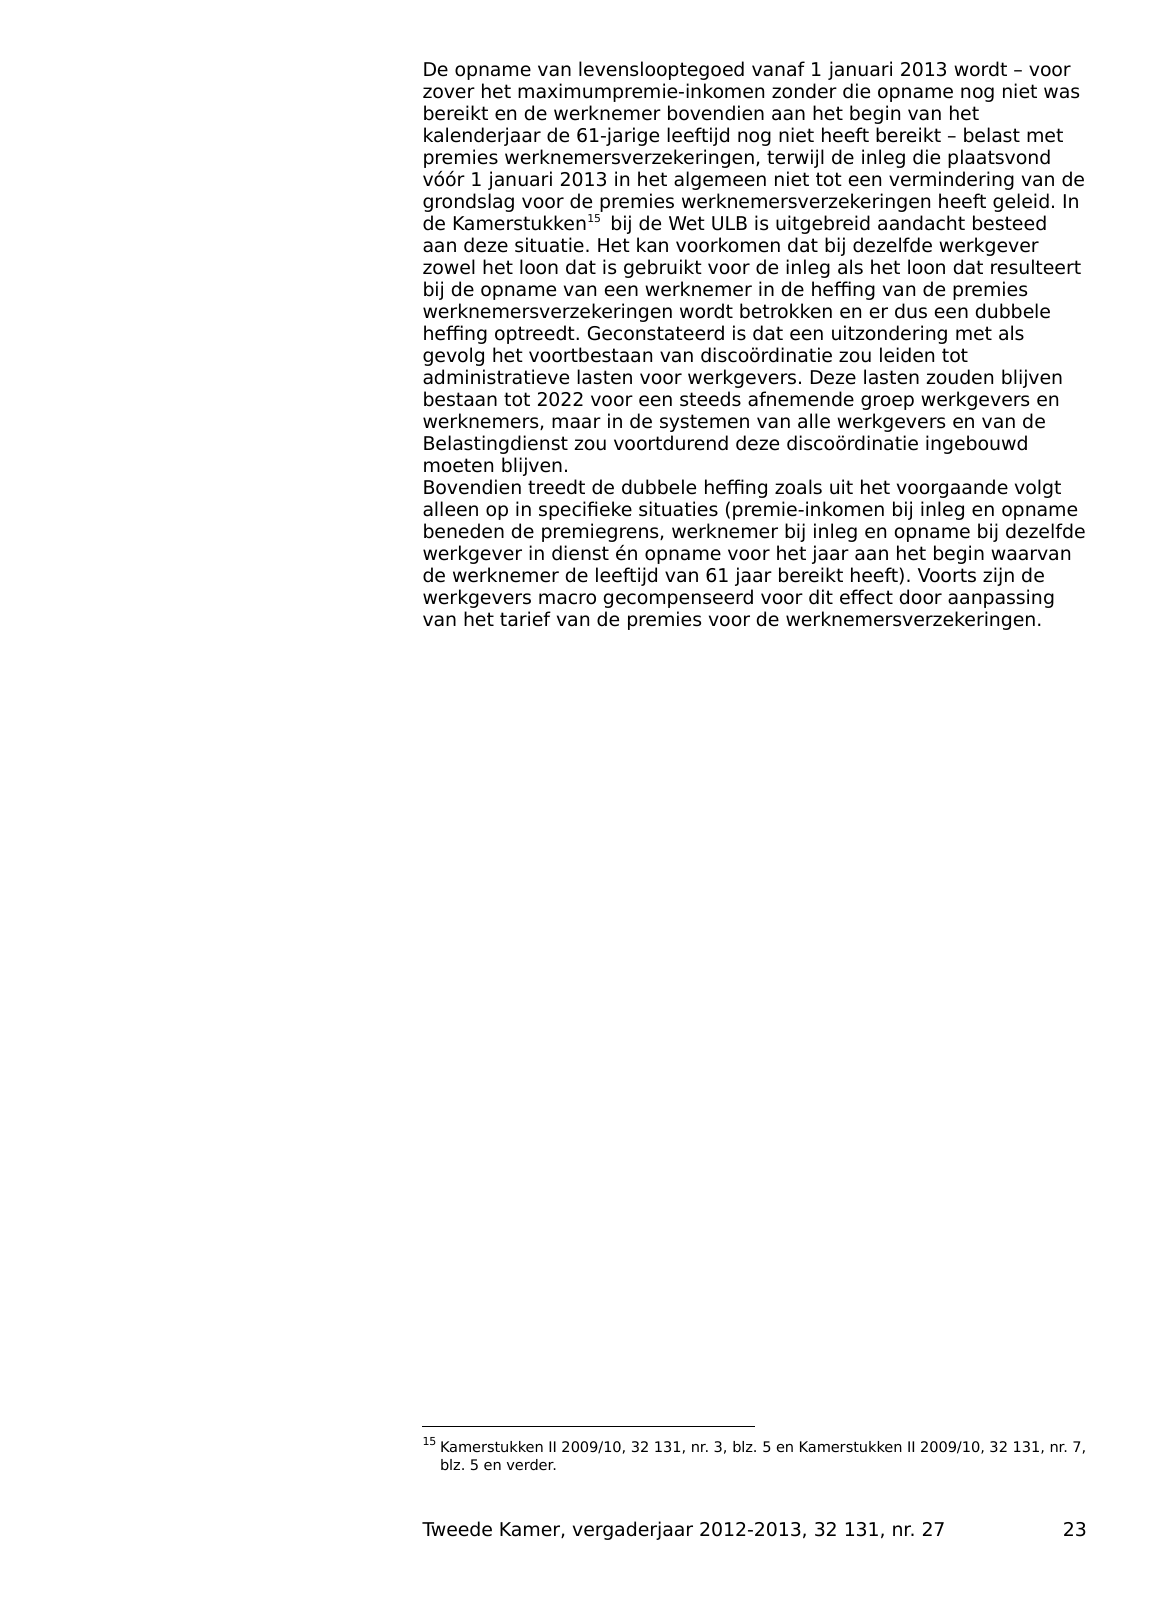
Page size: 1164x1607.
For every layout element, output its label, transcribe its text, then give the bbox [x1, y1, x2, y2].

text De opname van levenslooptegoed vanaf 1 januari 2013 wordt – voor zover het maximumpremie-inkomen zonder die opname nog niet was bereikt en de werknemer bovendien aan het begin van het kalenderjaar de 61-jarige leeftijd nog niet heeft bereikt – belast met premies werknemersverzekeringen, terwijl de inleg die plaatsvond vóór 1 januari 2013 in het algemeen niet tot een vermindering van de grondslag voor de premies werknemersverzekeringen heeft geleid. In de Kamerstukken bij de Wet ULB is uitgebreid aandacht besteed aan deze situatie. Het kan voorkomen dat bij dezelfde werkgever zowel het loon dat is gebruikt voor de inleg als het loon dat resulteert bij de opname van een werknemer in de heffing van de premies werknemersverzekeringen wordt betrokken en er dus een dubbele heffing optreedt. Geconstateerd is dat een uitzondering met als gevolg het voortbestaan van discoördinatie zou leiden tot administratieve lasten voor werkgevers. Deze lasten zouden blijven bestaan tot 2022 voor een steeds afnemende groep werkgevers en werknemers, maar in de systemen van alle werkgevers en van de Belastingdienst zou voortdurend deze discoördinatie ingebouwd moeten blijven. [422, 59, 1087, 477]
text Bovendien treedt de dubbele heffing zoals uit het voorgaande volgt alleen op in specifieke situaties (premie-inkomen bij inleg en opname beneden de premiegrens, werknemer bij inleg en opname bij dezelfde werkgever in dienst én opname voor het jaar aan het begin waarvan de werknemer de leeftijd van 61 jaar bereikt heeft). Voorts zijn de werkgevers macro gecompenseerd voor dit effect door aanpassing van het tarief van de premies voor de werknemersverzekeringen. [422, 477, 1087, 631]
text Kamerstukken II 2009/10, 32 131, nr. 3, blz. 5 en Kamerstukken II 2009/10, 32 131, nr. 7, blz. 5 en verder. [422, 1435, 1087, 1474]
